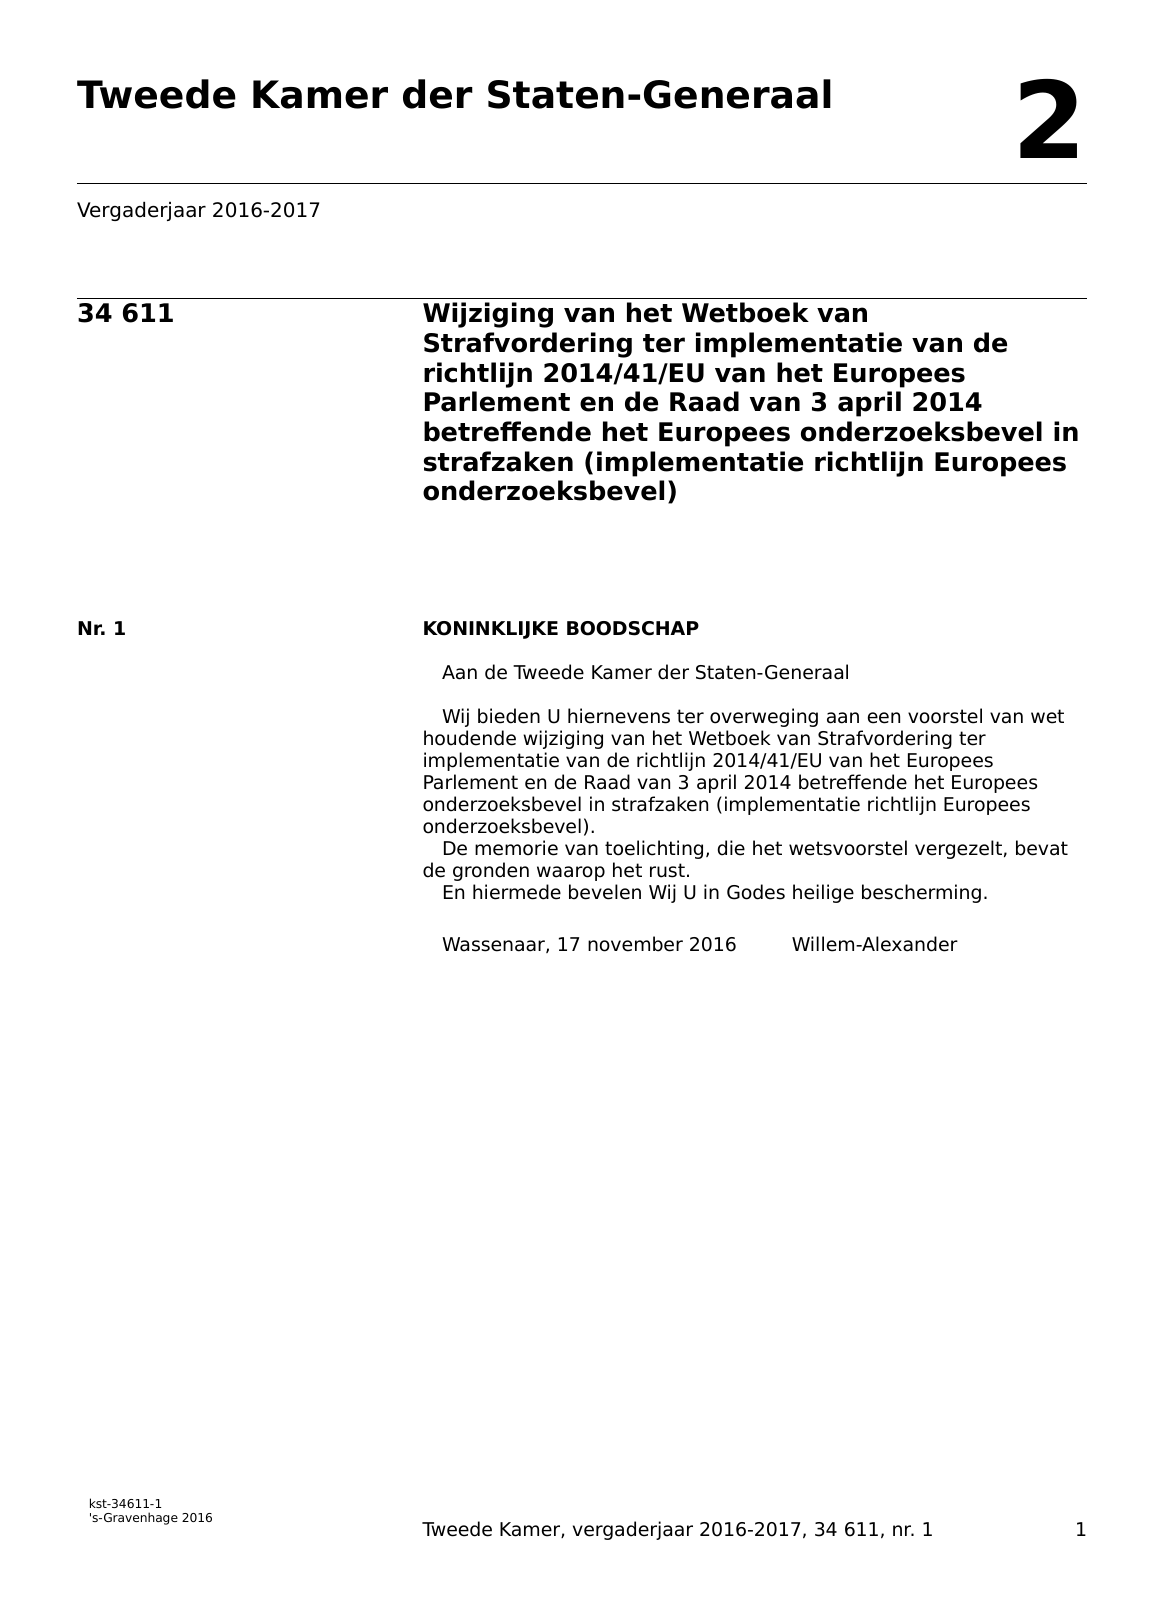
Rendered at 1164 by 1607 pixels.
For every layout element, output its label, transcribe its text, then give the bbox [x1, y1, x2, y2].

text Wassenaar, 17 november 2016 Willem-Alexander [422, 934, 1087, 956]
table_header 2 [886, 59, 1087, 183]
text En hiermede bevelen Wij U in Godes heilige bescherming. [422, 882, 1087, 904]
subtitle Nr. 1 KONINKLIJKE BOODSCHAP [77, 618, 1087, 640]
text kst-34611-1 [88, 1497, 323, 1511]
text Wij bieden U hiernevens ter overweging aan een voorstel van wet houdende wijziging van het Wetboek van Strafvordering ter implementatie van de richtlijn 2014/41/EU van het Europees Parlement en de Raad van 3 april 2014 betreffende het Europees onderzoeksbevel in strafzaken (implementatie richtlijn Europees onderzoeksbevel). [422, 706, 1087, 838]
subtitle 34 611 Wijziging van het Wetboek van Strafvordering ter implementatie van de richtlijn 2014/41/EU van het Europees Parlement en de Raad van 3 april 2014 betreffende het Europees onderzoeksbevel in strafzaken (implementatie richtlijn Europees onderzoeksbevel) [77, 299, 1087, 507]
table_header Tweede Kamer der Staten-Generaal [77, 59, 886, 183]
table_cell Vergaderjaar 2016-2017 [77, 184, 1087, 298]
text De memorie van toelichting, die het wetsvoorstel vergezelt, bevat de gronden waarop het rust. [422, 838, 1087, 882]
text Aan de Tweede Kamer der Staten-Generaal [422, 662, 1087, 684]
text 's-Gravenhage 2016 [88, 1511, 323, 1525]
